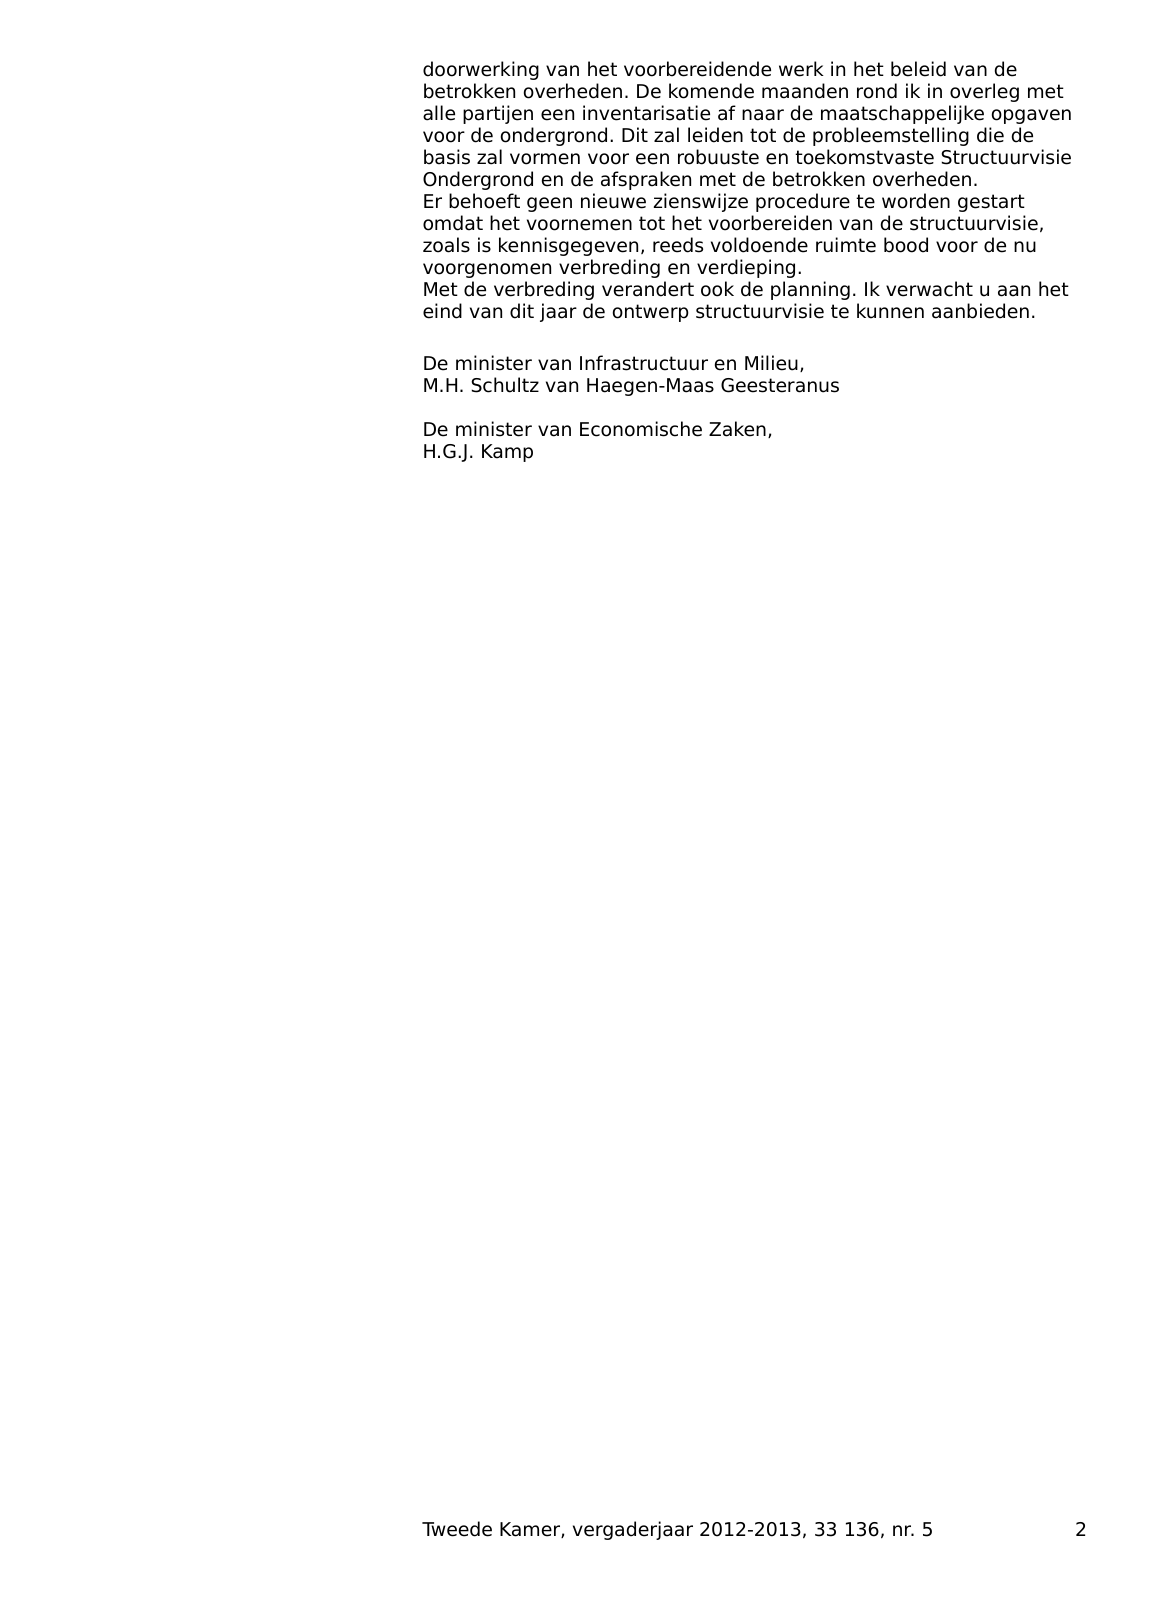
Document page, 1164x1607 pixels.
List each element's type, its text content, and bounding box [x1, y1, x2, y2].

text De minister van Economische Zaken, H.G.J. Kamp [422, 419, 1087, 463]
text doorwerking van het voorbereidende werk in het beleid van de betrokken overheden. De komende maanden rond ik in overleg met alle partijen een inventarisatie af naar de maatschappelijke opgaven voor de ondergrond. Dit zal leiden tot de probleemstelling die de basis zal vormen voor een robuuste en toekomstvaste Structuurvisie Ondergrond en de afspraken met de betrokken overheden. [422, 59, 1087, 191]
text Er behoeft geen nieuwe zienswijze procedure te worden gestart omdat het voornemen tot het voorbereiden van de structuurvisie, zoals is kennisgegeven, reeds voldoende ruimte bood voor de nu voorgenomen verbreding en verdieping. [422, 191, 1087, 279]
text Met de verbreding verandert ook de planning. Ik verwacht u aan het eind van dit jaar de ontwerp structuurvisie te kunnen aanbieden. [422, 279, 1087, 323]
text De minister van Infrastructuur en Milieu, M.H. Schultz van Haegen-Maas Geesteranus [422, 353, 1087, 397]
